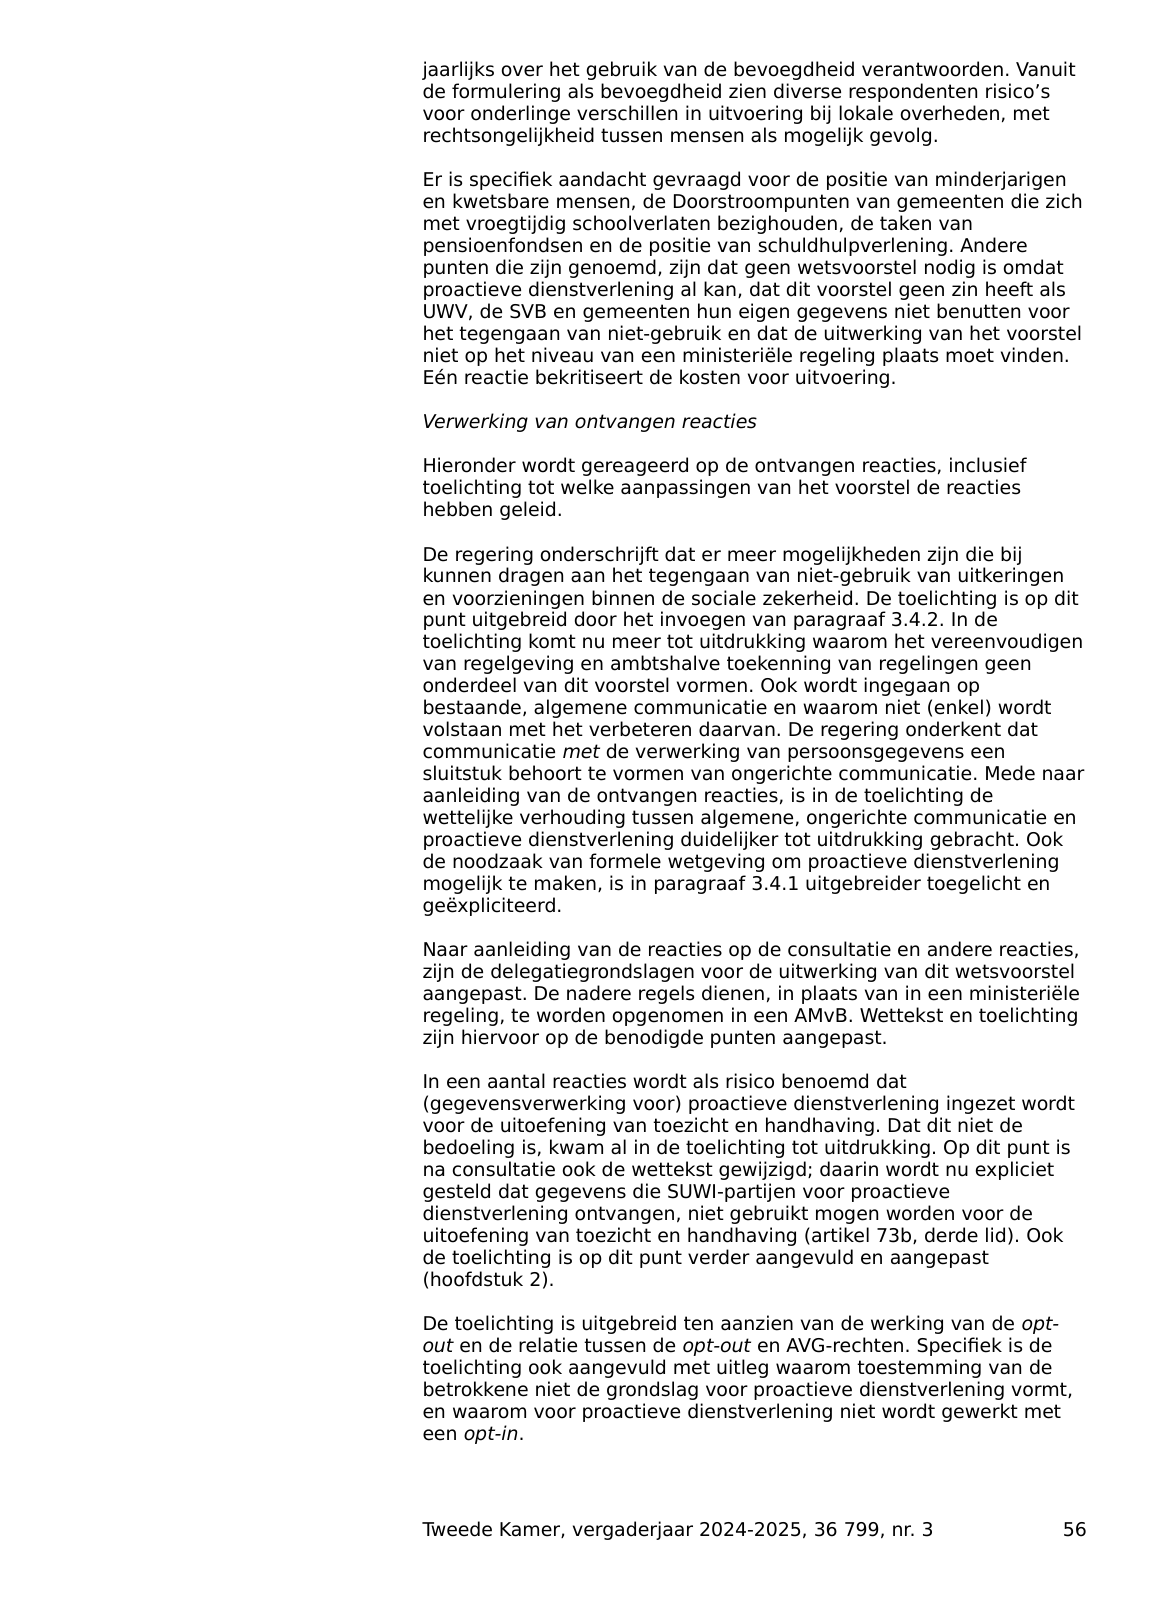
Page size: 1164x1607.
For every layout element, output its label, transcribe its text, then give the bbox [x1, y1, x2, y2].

text Hieronder wordt gereageerd op de ontvangen reacties, inclusief toelichting tot welke aanpassingen van het voorstel de reacties hebben geleid. [422, 455, 1087, 521]
text De regering onderschrijft dat er meer mogelijkheden zijn die bij kunnen dragen aan het tegengaan van niet-gebruik van uitkeringen en voorzieningen binnen de sociale zekerheid. De toelichting is op dit punt uitgebreid door het invoegen van paragraaf 3.4.2. In de toelichting komt nu meer tot uitdrukking waarom het vereenvoudigen van regelgeving en ambtshalve toekenning van regelingen geen onderdeel van dit voorstel vormen. Ook wordt ingegaan op bestaande, algemene communicatie en waarom niet (enkel) wordt volstaan met het verbeteren daarvan. De regering onderkent dat communicatie met de verwerking van persoonsgegevens een sluitstuk behoort te vormen van ongerichte communicatie. Mede naar aanleiding van de ontvangen reacties, is in de toelichting de wettelijke verhouding tussen algemene, ongerichte communicatie en proactieve dienstverlening duidelijker tot uitdrukking gebracht. Ook de noodzaak van formele wetgeving om proactieve dienstverlening mogelijk te maken, is in paragraaf 3.4.1 uitgebreider toegelicht en geëxpliciteerd. [422, 543, 1087, 917]
text jaarlijks over het gebruik van de bevoegdheid verantwoorden. Vanuit de formulering als bevoegdheid zien diverse respondenten risico’s voor onderlinge verschillen in uitvoering bij lokale overheden, met rechtsongelijkheid tussen mensen als mogelijk gevolg. [422, 59, 1087, 147]
text In een aantal reacties wordt als risico benoemd dat (gegevensverwerking voor) proactieve dienstverlening ingezet wordt voor de uitoefening van toezicht en handhaving. Dat dit niet de bedoeling is, kwam al in de toelichting tot uitdrukking. Op dit punt is na consultatie ook de wettekst gewijzigd; daarin wordt nu expliciet gesteld dat gegevens die SUWI-partijen voor proactieve dienstverlening ontvangen, niet gebruikt mogen worden voor de uitoefening van toezicht en handhaving (artikel 73b, derde lid). Ook de toelichting is op dit punt verder aangevuld en aangepast (hoofdstuk 2). [422, 1071, 1087, 1291]
subtitle Verwerking van ontvangen reacties [422, 411, 1087, 433]
text Naar aanleiding van de reacties op de consultatie en andere reacties, zijn de delegatiegrondslagen voor de uitwerking van dit wetsvoorstel aangepast. De nadere regels dienen, in plaats van in een ministeriële regeling, te worden opgenomen in een AMvB. Wettekst en toelichting zijn hiervoor op de benodigde punten aangepast. [422, 939, 1087, 1049]
text De toelichting is uitgebreid ten aanzien van de werking van de opt-out en de relatie tussen de opt-out en AVG-rechten. Specifiek is de toelichting ook aangevuld met uitleg waarom toestemming van de betrokkene niet de grondslag voor proactieve dienstverlening vormt, en waarom voor proactieve dienstverlening niet wordt gewerkt met een opt-in. [422, 1313, 1087, 1445]
text Er is specifiek aandacht gevraagd voor de positie van minderjarigen en kwetsbare mensen, de Doorstroompunten van gemeenten die zich met vroegtijdig schoolverlaten bezighouden, de taken van pensioenfondsen en de positie van schuldhulpverlening. Andere punten die zijn genoemd, zijn dat geen wetsvoorstel nodig is omdat proactieve dienstverlening al kan, dat dit voorstel geen zin heeft als UWV, de SVB en gemeenten hun eigen gegevens niet benutten voor het tegengaan van niet-gebruik en dat de uitwerking van het voorstel niet op het niveau van een ministeriële regeling plaats moet vinden. Eén reactie bekritiseert de kosten voor uitvoering. [422, 169, 1087, 389]
